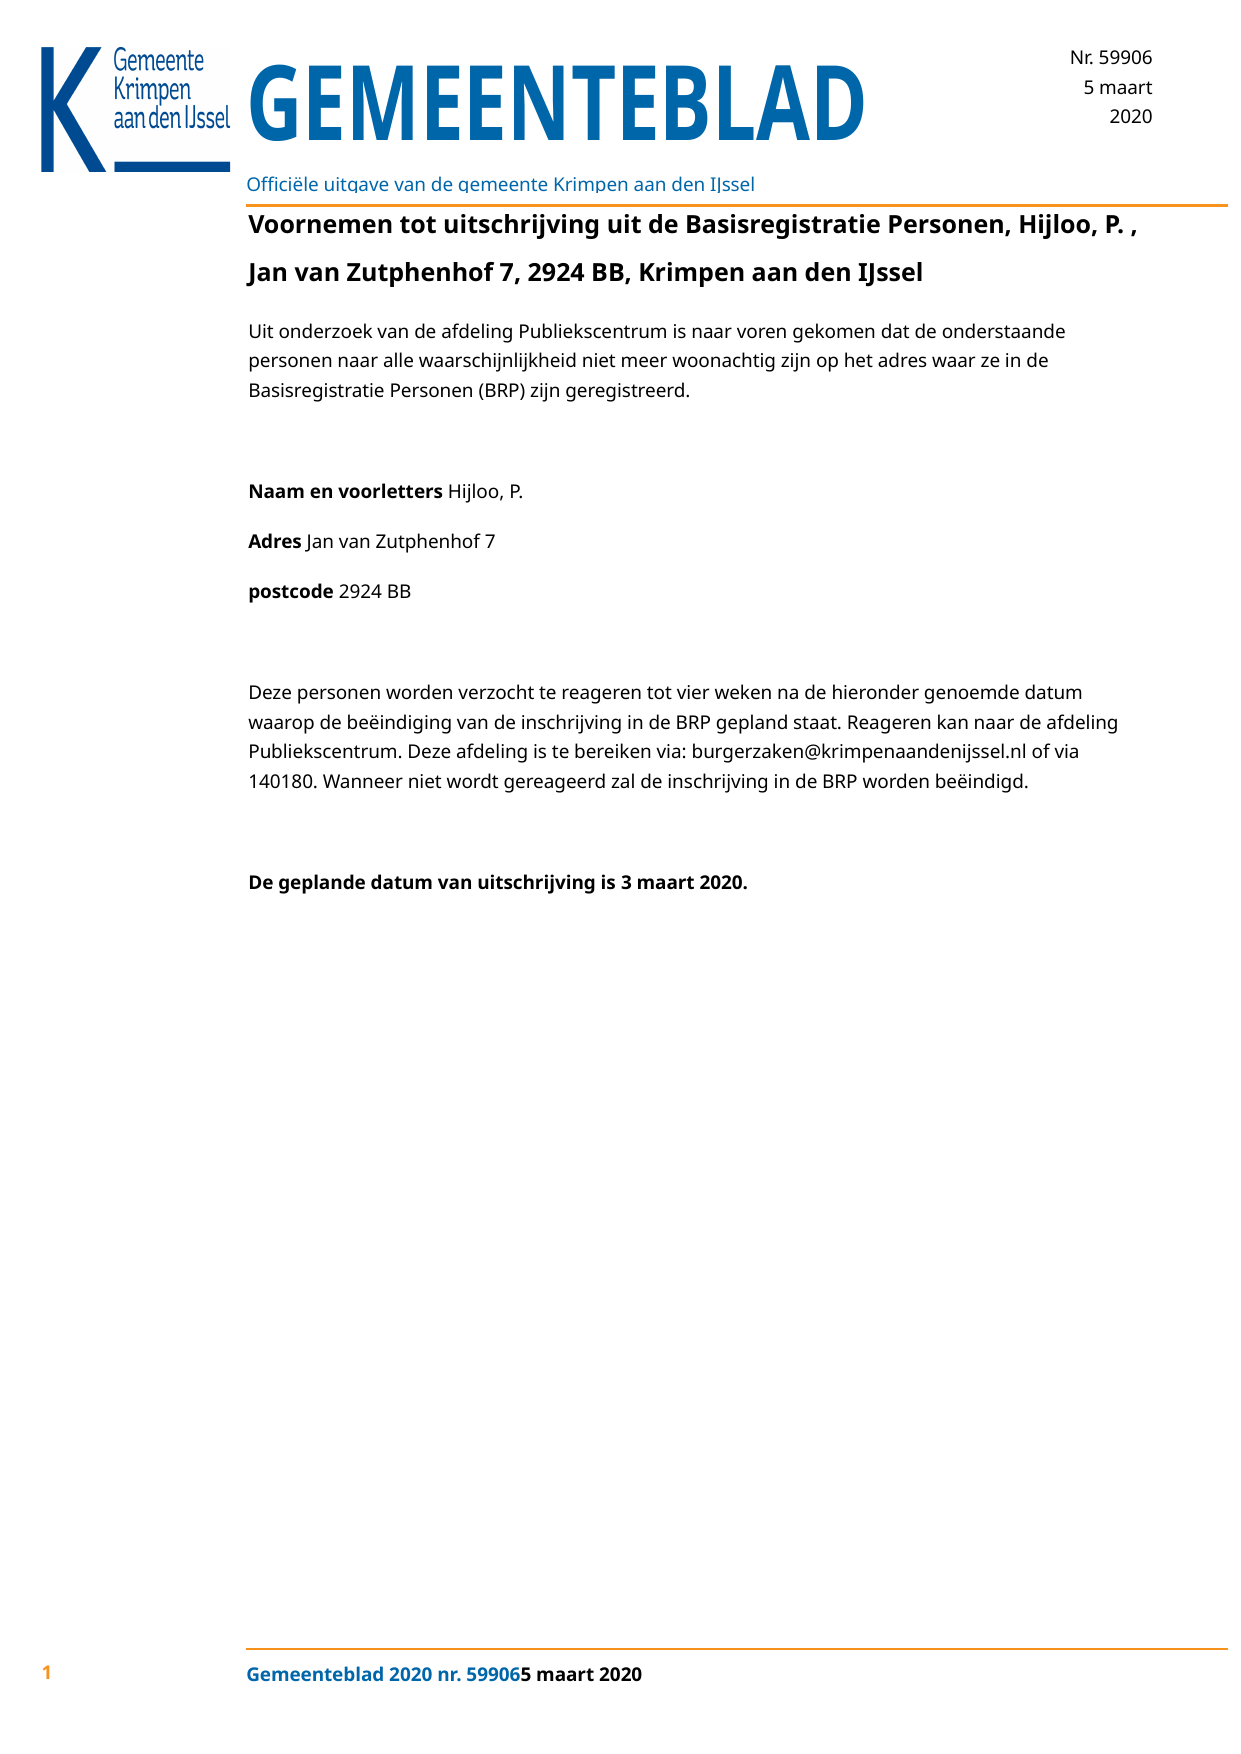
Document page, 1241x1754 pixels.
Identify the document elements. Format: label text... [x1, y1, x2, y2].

text De geplande datum van uitschrijving is 3 maart 2020. [248, 869, 1152, 895]
text Adres Jan van Zutphenhof 7 [248, 528, 1152, 554]
text Voornemen tot uitschrijving uit de Basisregistratie Personen, Hijloo, P. , Jan van Zutphenhof 7, 2924 BB, Krimpen aan den IJssel [248, 207, 1152, 288]
text postcode 2924 BB [248, 579, 1152, 604]
text Deze personen worden verzocht te reageren tot vier weken na de hieronder genoemde datum waarop de beëindiging van de inschrijving in de BRP gepland staat. Reageren kan naar de afdeling Publiekscentrum. Deze afdeling is te bereiken via: burgerzaken@krimpenaandenijssel.nl of via 140180. Wanneer niet wordt gereageerd zal de inschrijving in de BRP worden beëindigd. [248, 679, 1152, 794]
text Uit onderzoek van de afdeling Publiekscentrum is naar voren gekomen dat de onderstaande personen naar alle waarschijnlijkheid niet meer woonachtig zijn op het adres waar ze in de Basisregistratie Personen (BRP) zijn geregistreerd. [248, 318, 1152, 403]
picture [41, 47, 231, 172]
text Naam en voorletters Hijloo, P. [248, 478, 1152, 504]
